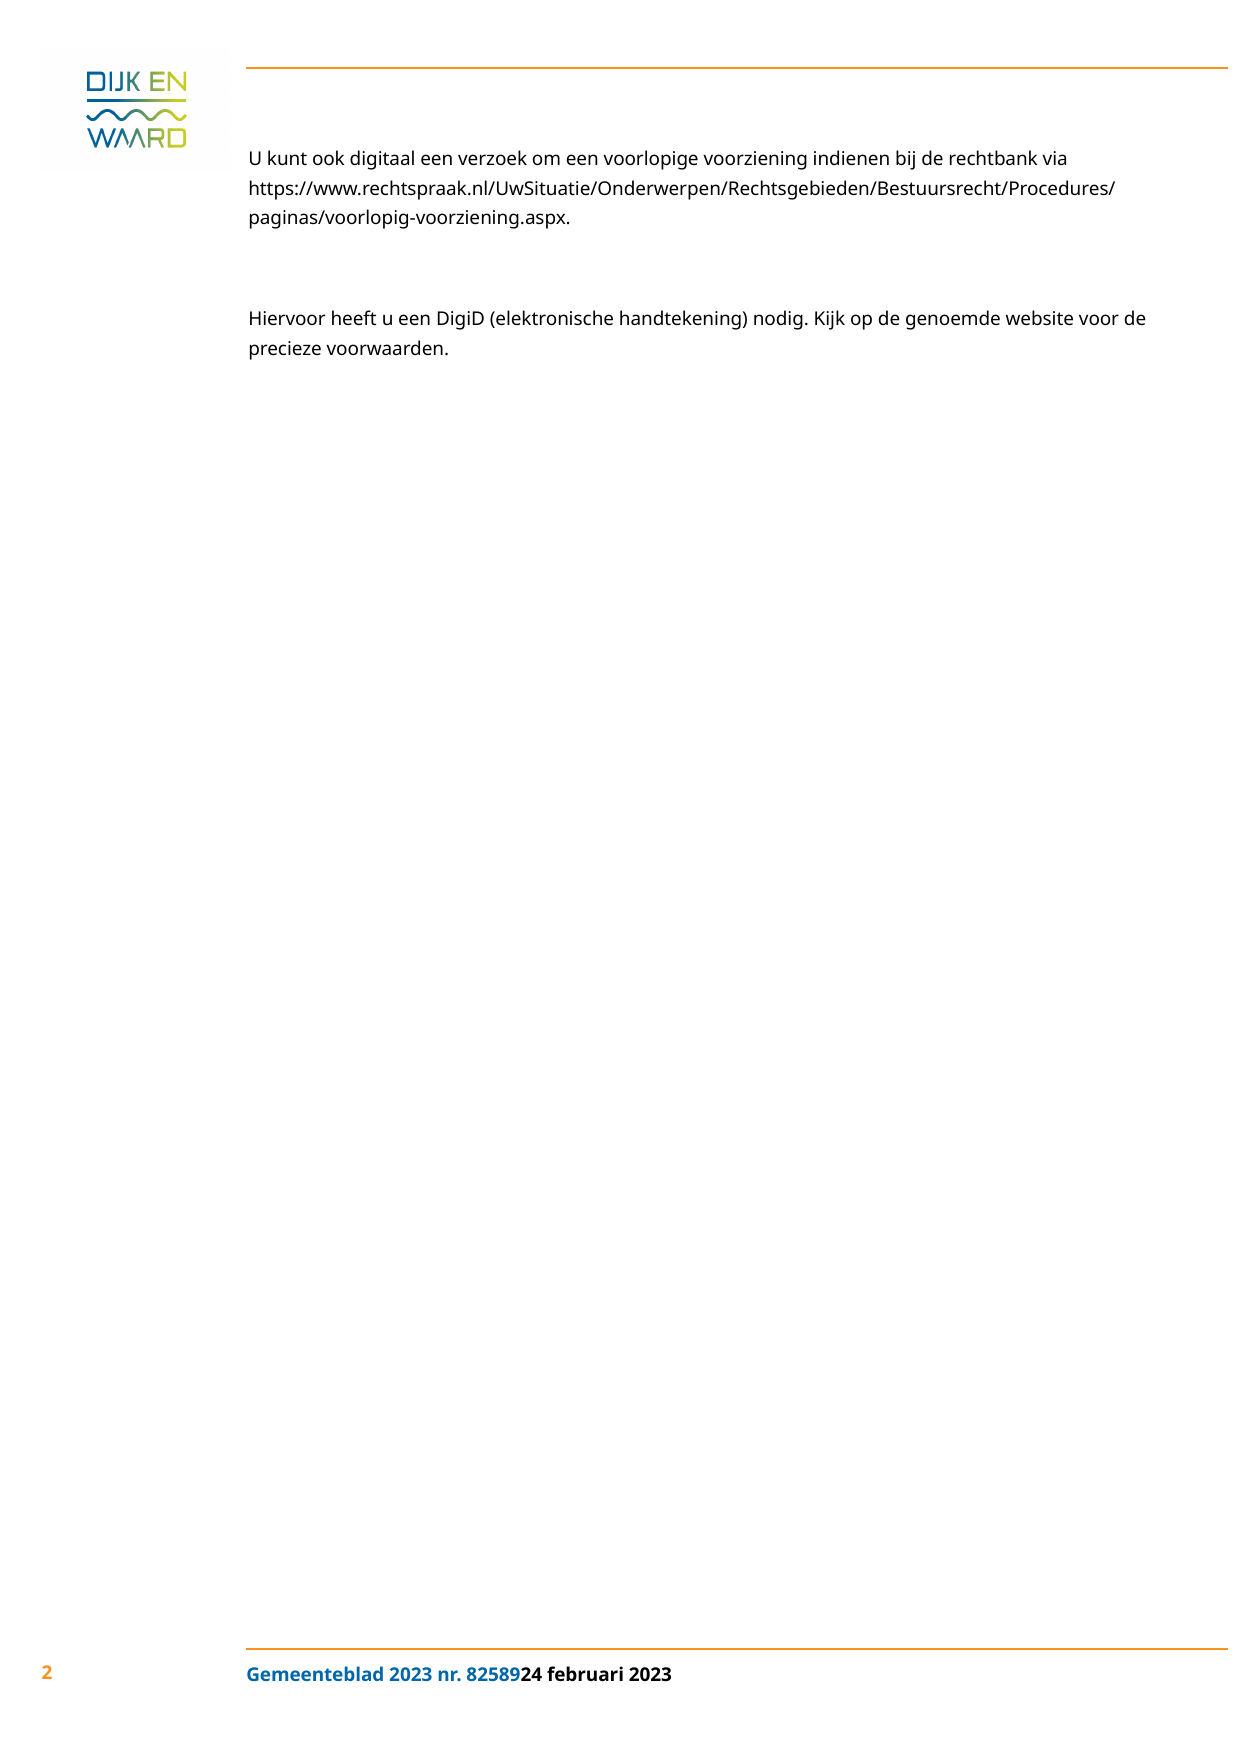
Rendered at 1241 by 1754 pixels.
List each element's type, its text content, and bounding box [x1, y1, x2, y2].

text Hiervoor heeft u een DigiD (elektronische handtekening) nodig. Kijk op de genoemde website voor de precieze voorwaarden. [248, 305, 1152, 361]
text U kunt ook digitaal een verzoek om een voorlopige voorziening indienen bij de rechtbank via https://www.rechtspraak.nl/UwSituatie/Onderwerpen/Rechtsgebieden/Bestuursrecht/Procedures/paginas/voorlopig-voorziening.aspx. [248, 145, 1152, 230]
picture [41, 47, 231, 172]
